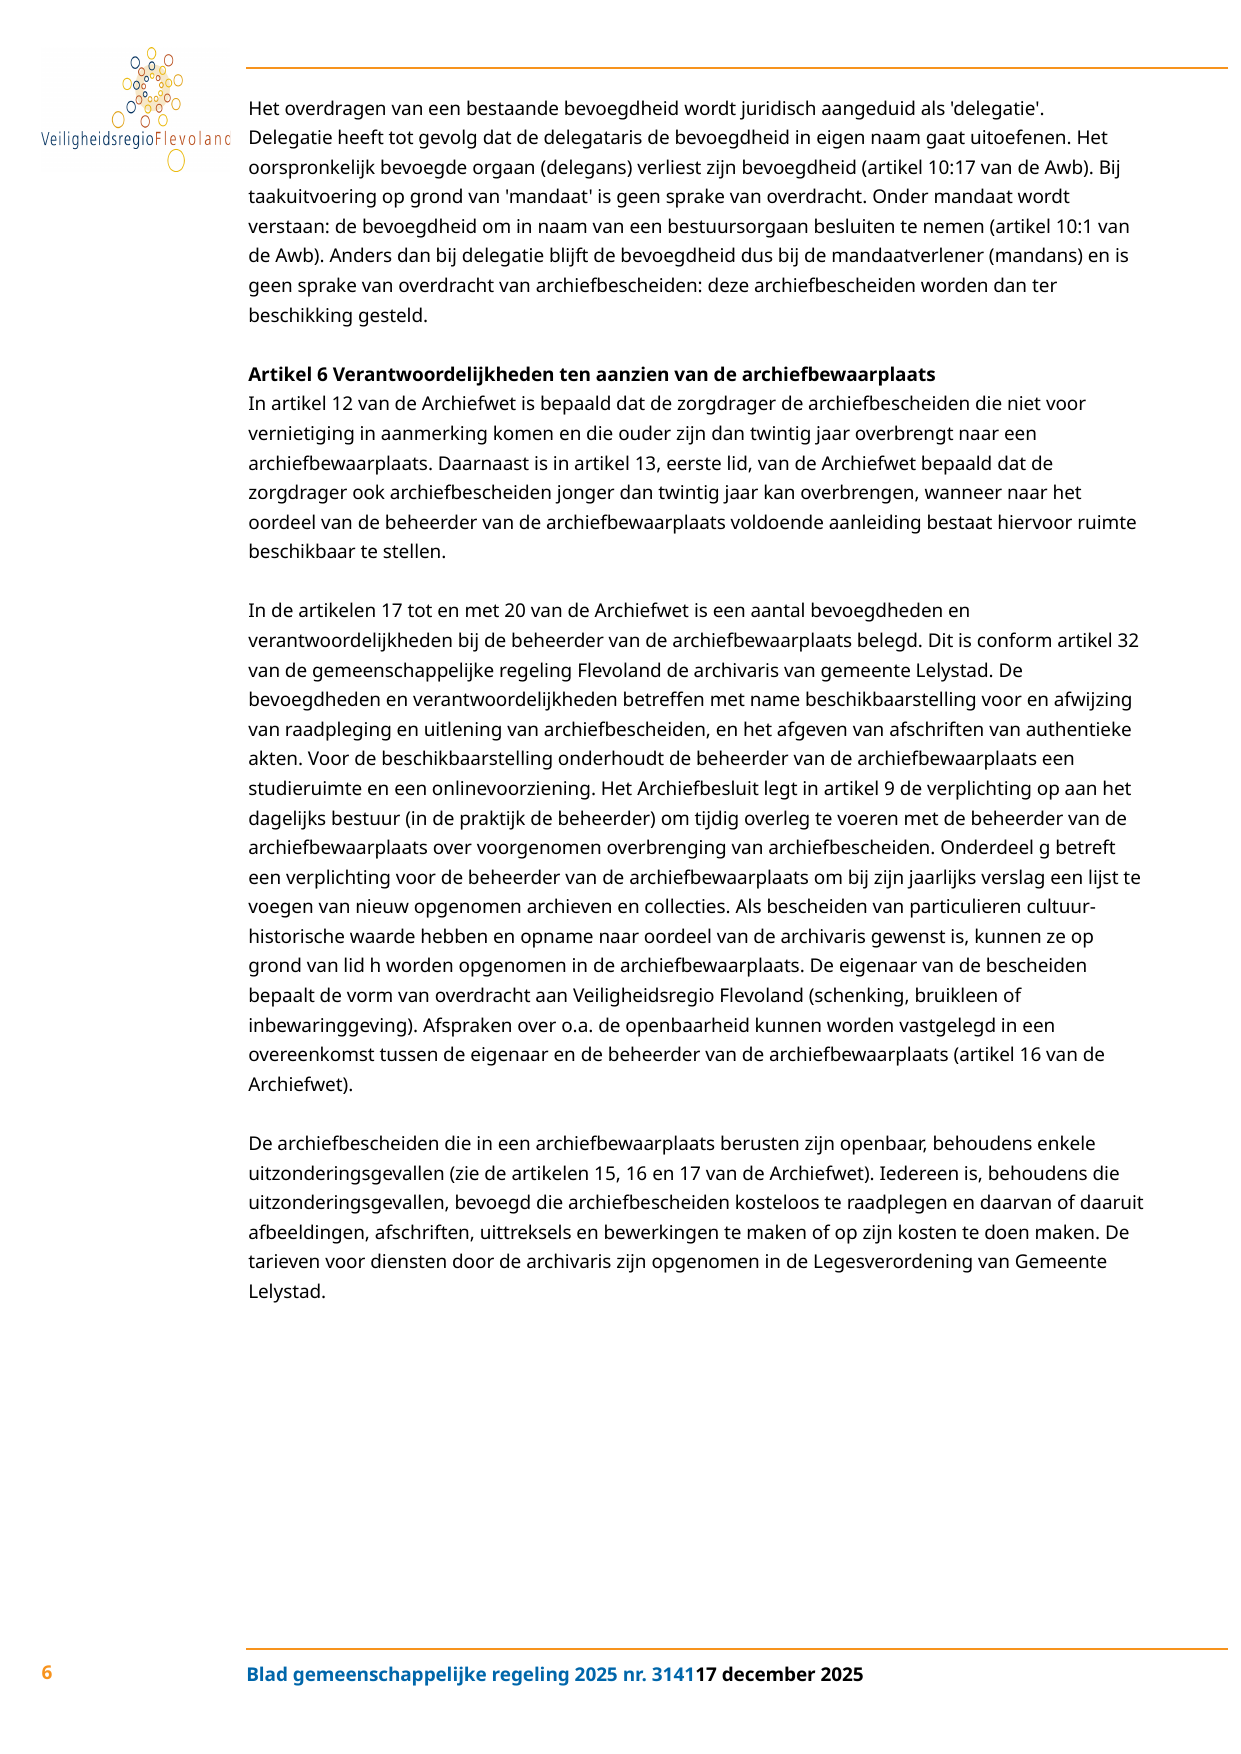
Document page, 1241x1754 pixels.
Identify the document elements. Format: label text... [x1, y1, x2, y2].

text zorgdrager ook archiefbescheiden jonger dan twintig jaar kan overbrengen, wanneer naar het oordeel van de beheerder van de archiefbewaarplaats voldoende aanleiding bestaat hiervoor ruimte beschikbaar te stellen. [248, 479, 1152, 564]
text Het overdragen van een bestaande bevoegdheid wordt juridisch aangeduid als 'delegatie'. [248, 95, 1152, 121]
text Artikel 6 Verantwoordelijkheden ten aanzien van de archiefbewaarplaats [248, 361, 1152, 387]
picture [41, 47, 231, 172]
text In de artikelen 17 tot en met 20 van de Archiefwet is een aantal bevoegdheden en verantwoordelijkheden bij de beheerder van de archiefbewaarplaats belegd. Dit is conform artikel 32 van de gemeenschappelijke regeling Flevoland de archivaris van gemeente Lelystad. De bevoegdheden en verantwoordelijkheden betreffen met name beschikbaarstelling voor en afwijzing van raadpleging en uitlening van archiefbescheiden, en het afgeven van afschriften van authentieke akten. Voor de beschikbaarstelling onderhoudt de beheerder van de archiefbewaarplaats een studieruimte en een onlinevoorziening. Het Archiefbesluit legt in artikel 9 de verplichting op aan het dagelijks bestuur (in de praktijk de beheerder) om tijdig overleg te voeren met de beheerder van de archiefbewaarplaats over voorgenomen overbrenging van archiefbescheiden. Onderdeel g betreft een verplichting voor de beheerder van de archiefbewaarplaats om bij zijn jaarlijks verslag een lijst te voegen van nieuw opgenomen archieven en collecties. Als bescheiden van particulieren cultuur-historische waarde hebben en opname naar oordeel van de archivaris gewenst is, kunnen ze op grond van lid h worden opgenomen in de archiefbewaarplaats. De eigenaar van de bescheiden bepaalt de vorm van overdracht aan Veiligheidsregio Flevoland (schenking, bruikleen of inbewaringgeving). Afspraken over o.a. de openbaarheid kunnen worden vastgelegd in een overeenkomst tussen de eigenaar en de beheerder van de archiefbewaarplaats (artikel 16 van de Archiefwet). [248, 598, 1152, 1097]
text De archiefbescheiden die in een archiefbewaarplaats berusten zijn openbaar, behoudens enkele uitzonderingsgevallen (zie de artikelen 15, 16 en 17 van de Archiefwet). Iedereen is, behoudens die uitzonderingsgevallen, bevoegd die archiefbescheiden kosteloos te raadplegen en daarvan of daaruit afbeeldingen, afschriften, uittreksels en bewerkingen te maken of op zijn kosten te doen maken. De tarieven voor diensten door de archivaris zijn opgenomen in de Legesverordening van Gemeente Lelystad. [248, 1130, 1152, 1304]
text In artikel 12 van de Archiefwet is bepaald dat de zorgdrager de archiefbescheiden die niet voor vernietiging in aanmerking komen en die ouder zijn dan twintig jaar overbrengt naar een archiefbewaarplaats. Daarnaast is in artikel 13, eerste lid, van de Archiefwet bepaald dat de [248, 391, 1152, 476]
text Delegatie heeft tot gevolg dat de delegataris de bevoegdheid in eigen naam gaat uitoefenen. Het oorspronkelijk bevoegde orgaan (delegans) verliest zijn bevoegdheid (artikel 10:17 van de Awb). Bij taakuitvoering op grond van 'mandaat' is geen sprake van overdracht. Onder mandaat wordt verstaan: de bevoegdheid om in naam van een bestuursorgaan besluiten te nemen (artikel 10:1 van de Awb). Anders dan bij delegatie blijft de bevoegdheid dus bij de mandaatverlener (mandans) en is geen sprake van overdracht van archiefbescheiden: deze archiefbescheiden worden dan ter beschikking gesteld. [248, 124, 1152, 328]
